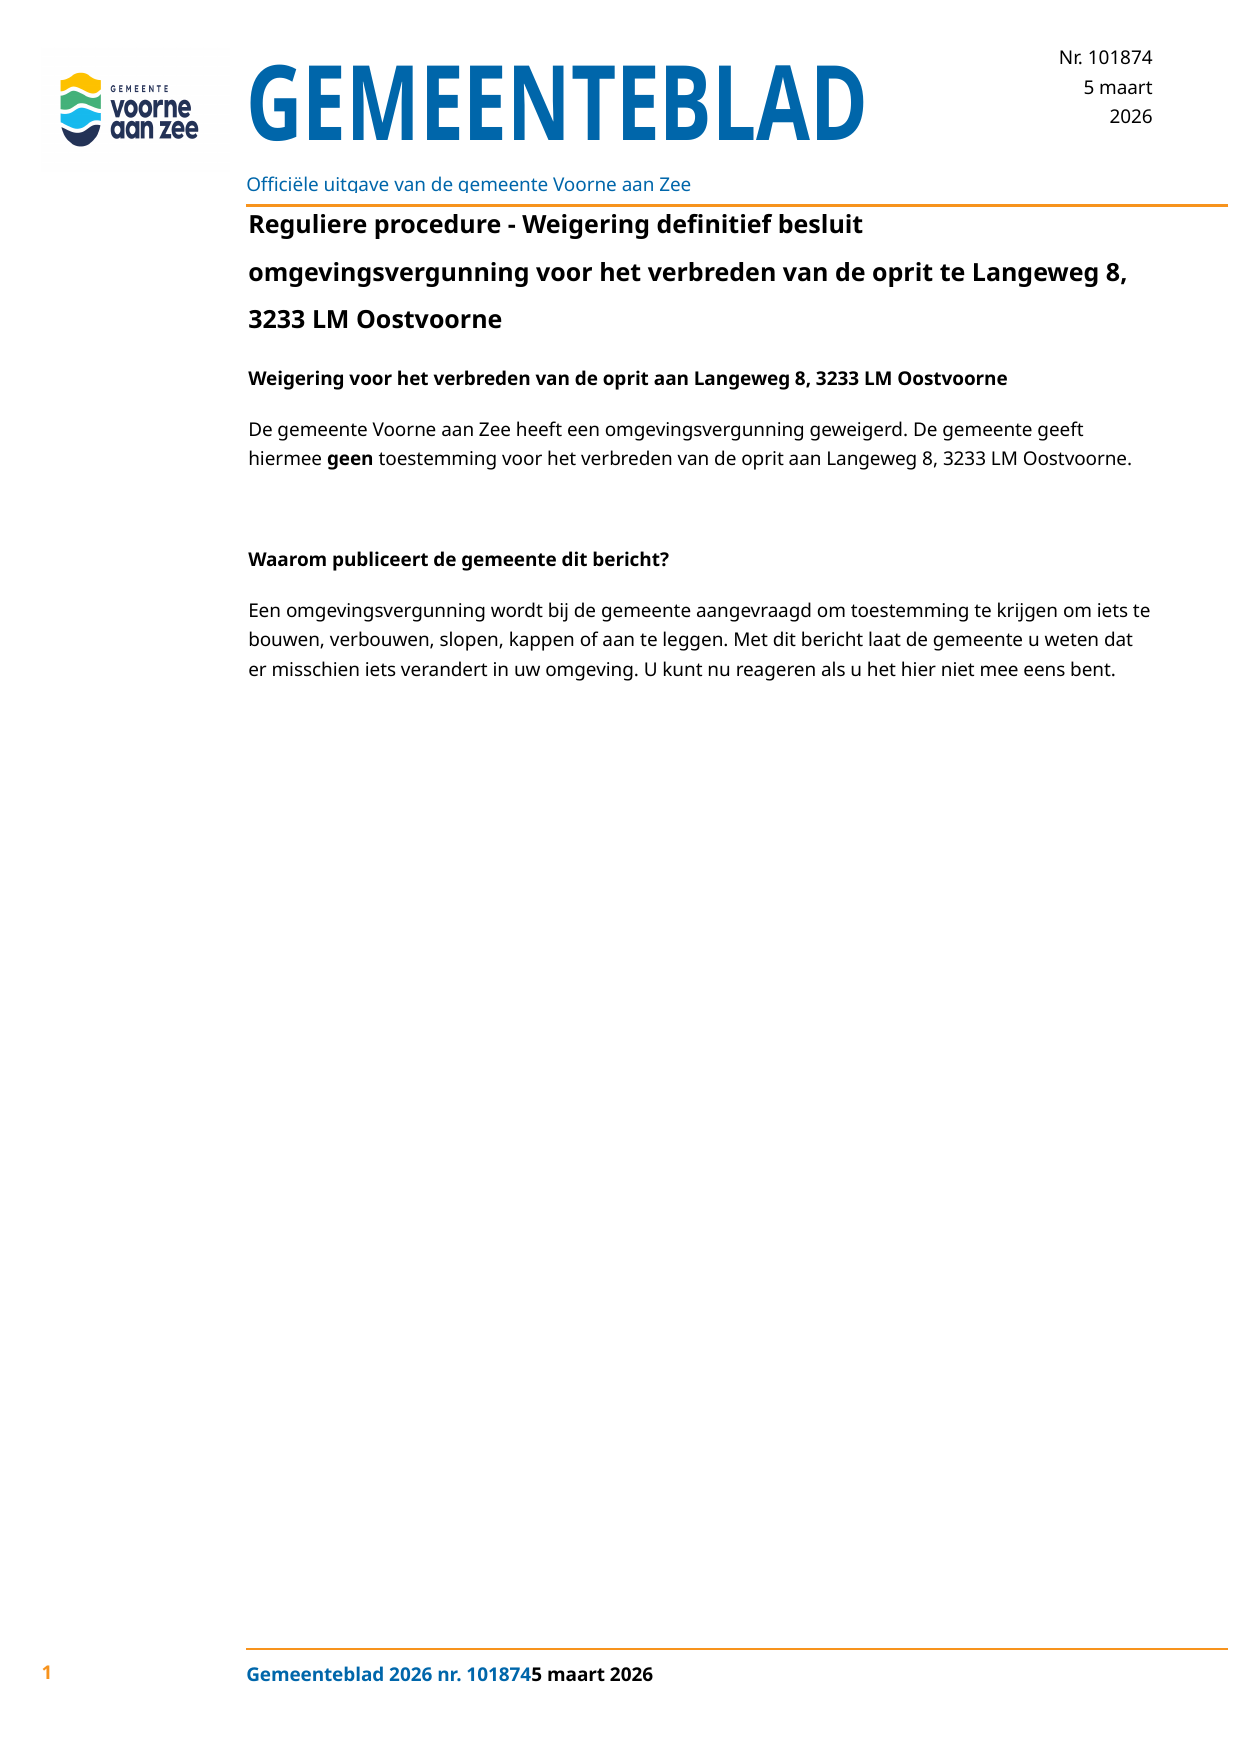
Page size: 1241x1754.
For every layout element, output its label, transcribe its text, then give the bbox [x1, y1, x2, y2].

text Reguliere procedure - Weigering definitief besluit omgevingsvergunning voor het verbreden van de oprit te Langeweg 8, 3233 LM Oostvoorne [248, 207, 1152, 336]
text Weigering voor het verbreden van de oprit aan Langeweg 8, 3233 LM Oostvoorne [248, 366, 1152, 391]
text Waarom publiceert de gemeente dit bericht? [248, 546, 1152, 572]
text Een omgevingsvergunning wordt bij de gemeente aangevraagd om toestemming te krijgen om iets te bouwen, verbouwen, slopen, kappen of aan te leggen. Met dit bericht laat de gemeente u weten dat er misschien iets verandert in uw omgeving. U kunt nu reageren als u het hier niet mee eens bent. [248, 597, 1152, 682]
text De gemeente Voorne aan Zee heeft een omgevingsvergunning geweigerd. De gemeente geeft hiermee geen toestemming voor het verbreden van de oprit aan Langeweg 8, 3233 LM Oostvoorne. [248, 416, 1152, 471]
picture [41, 47, 231, 172]
